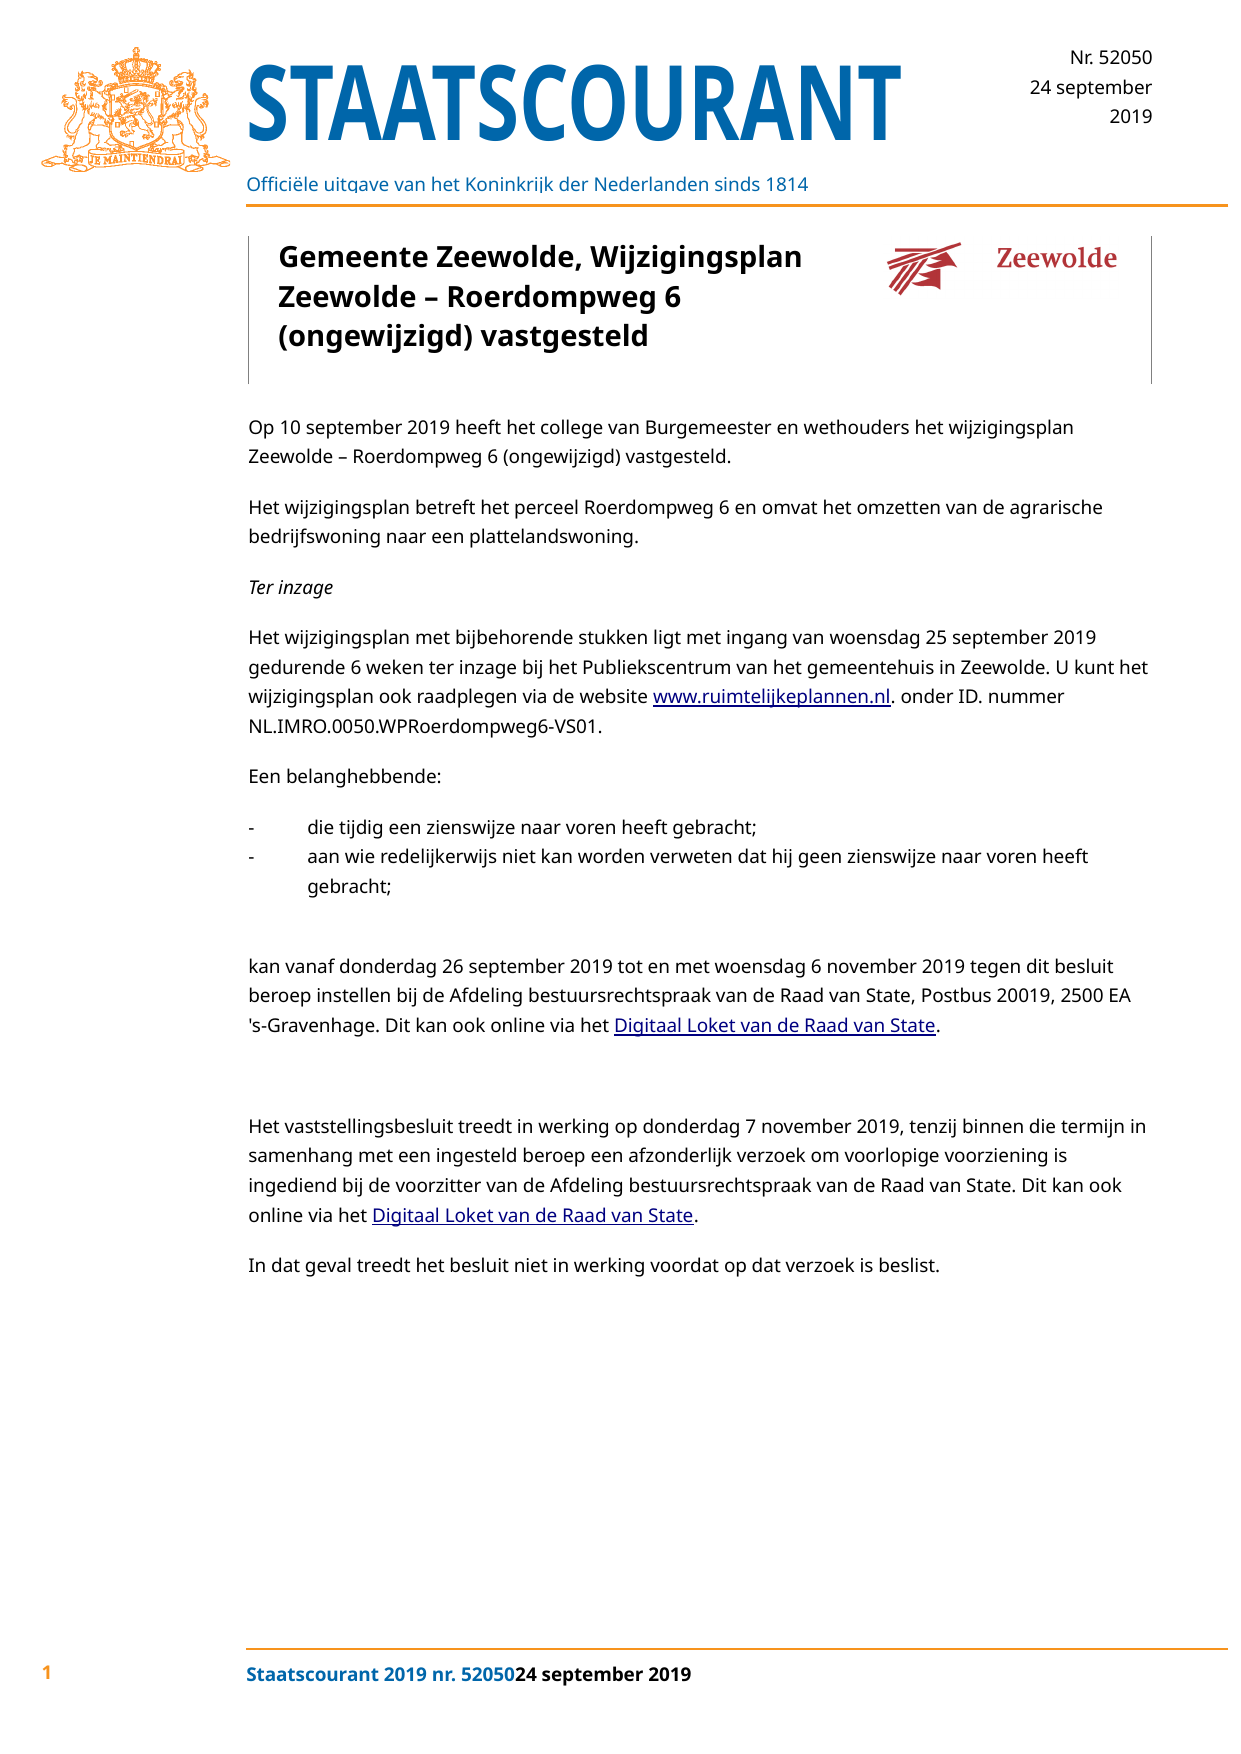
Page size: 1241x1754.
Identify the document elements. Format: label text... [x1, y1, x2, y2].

text Het wijzigingsplan met bijbehorende stukken ligt met ingang van woensdag 25 september 2019 gedurende 6 weken ter inzage bij het Publiekscentrum van het gemeentehuis in Zeewolde. U kunt het wijzigingsplan ook raadplegen via de website www.ruimtelijkeplannen.nl. onder ID. nummer NL.IMRO.0050.WPRoerdompweg6-VS01. [248, 624, 1152, 739]
text Op 10 september 2019 heeft het college van Burgemeester en wethouders het wijzigingsplan Zeewolde – Roerdompweg 6 (ongewijzigd) vastgesteld. [248, 414, 1152, 469]
picture [41, 47, 231, 172]
text Ter inzage [248, 574, 1152, 600]
text Het vaststellingsbesluit treedt in werking op donderdag 7 november 2019, tenzij binnen die termijn in samenhang met een ingesteld beroep een afzonderlijk verzoek om voorlopige voorziening is ingediend bij de voorzitter van de Afdeling bestuursrechtspraak van de Raad van State. Dit kan ook online via het Digitaal Loket van de Raad van State. [248, 1113, 1152, 1228]
text Het wijzigingsplan betreft het perceel Roerdompweg 6 en omvat het omzetten van de agrarische bedrijfswoning naar een plattelandswoning. [248, 494, 1152, 549]
table_header [850, 236, 1151, 384]
picture [882, 236, 1119, 299]
text kan vanaf donderdag 26 september 2019 tot en met woensdag 6 november 2019 tegen dit besluit beroep instellen bij de Afdeling bestuursrechtspraak van de Raad van State, Postbus 20019, 2500 EA 's-Gravenhage. Dit kan ook online via het Digitaal Loket van de Raad van State. [248, 953, 1152, 1038]
list aan wie redelijkerwijs niet kan worden verweten dat hij geen zienswijze naar voren heeft gebracht; [248, 843, 1152, 899]
list die tijdig een zienswijze naar voren heeft gebracht; [248, 814, 1152, 840]
text In dat geval treedt het besluit niet in werking voordat op dat verzoek is beslist. [248, 1252, 1152, 1278]
table_header Gemeente Zeewolde, Wijzigingsplan Zeewolde – Roerdompweg 6 (ongewijzigd) vastgesteld [249, 236, 850, 384]
text Een belanghebbende: [248, 763, 1152, 789]
